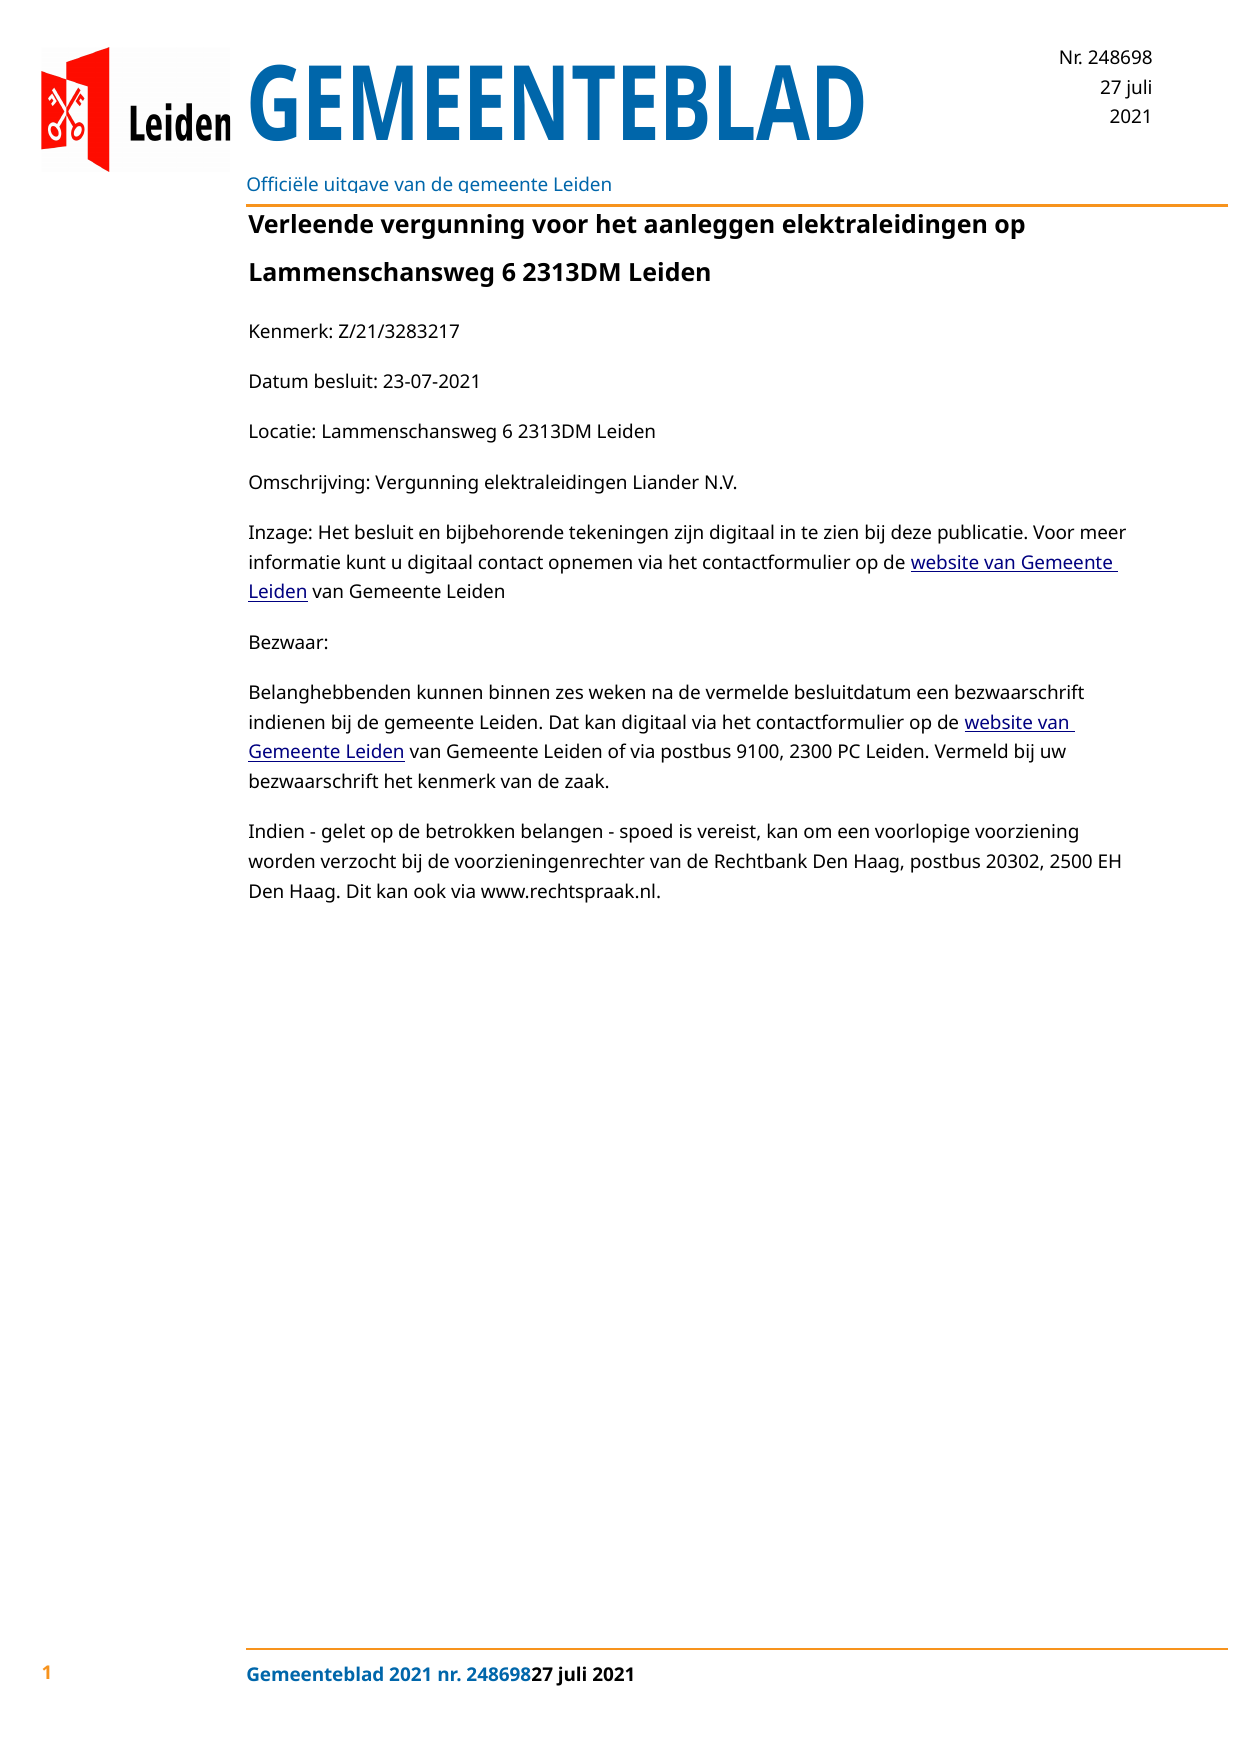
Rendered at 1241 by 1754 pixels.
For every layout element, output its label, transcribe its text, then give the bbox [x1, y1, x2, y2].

text Locatie: Lammenschansweg 6 2313DM Leiden [248, 419, 1152, 444]
text Belanghebbenden kunnen binnen zes weken na de vermelde besluitdatum een bezwaarschrift indienen bij de gemeente Leiden. Dat kan digitaal via het contactformulier op de website van Gemeente Leiden van Gemeente Leiden of via postbus 9100, 2300 PC Leiden. Vermeld bij uw bezwaarschrift het kenmerk van de zaak. [248, 679, 1152, 794]
text Kenmerk: Z/21/3283217 [248, 318, 1152, 344]
text Bezwaar: [248, 629, 1152, 655]
picture [41, 47, 231, 172]
text Datum besluit: 23-07-2021 [248, 368, 1152, 394]
text Omschrijving: Vergunning elektraleidingen Liander N.V. [248, 469, 1152, 495]
text Indien - gelet op de betrokken belangen - spoed is vereist, kan om een voorlopige voorziening worden verzocht bij de voorzieningenrechter van de Rechtbank Den Haag, postbus 20302, 2500 EH Den Haag. Dit kan ook via www.rechtspraak.nl. [248, 819, 1152, 904]
text Verleende vergunning voor het aanleggen elektraleidingen op Lammenschansweg 6 2313DM Leiden [248, 207, 1152, 288]
text Inzage: Het besluit en bijbehorende tekeningen zijn digitaal in te zien bij deze publicatie. Voor meer informatie kunt u digitaal contact opnemen via het contactformulier op de website van Gemeente Leiden van Gemeente Leiden [248, 519, 1152, 604]
